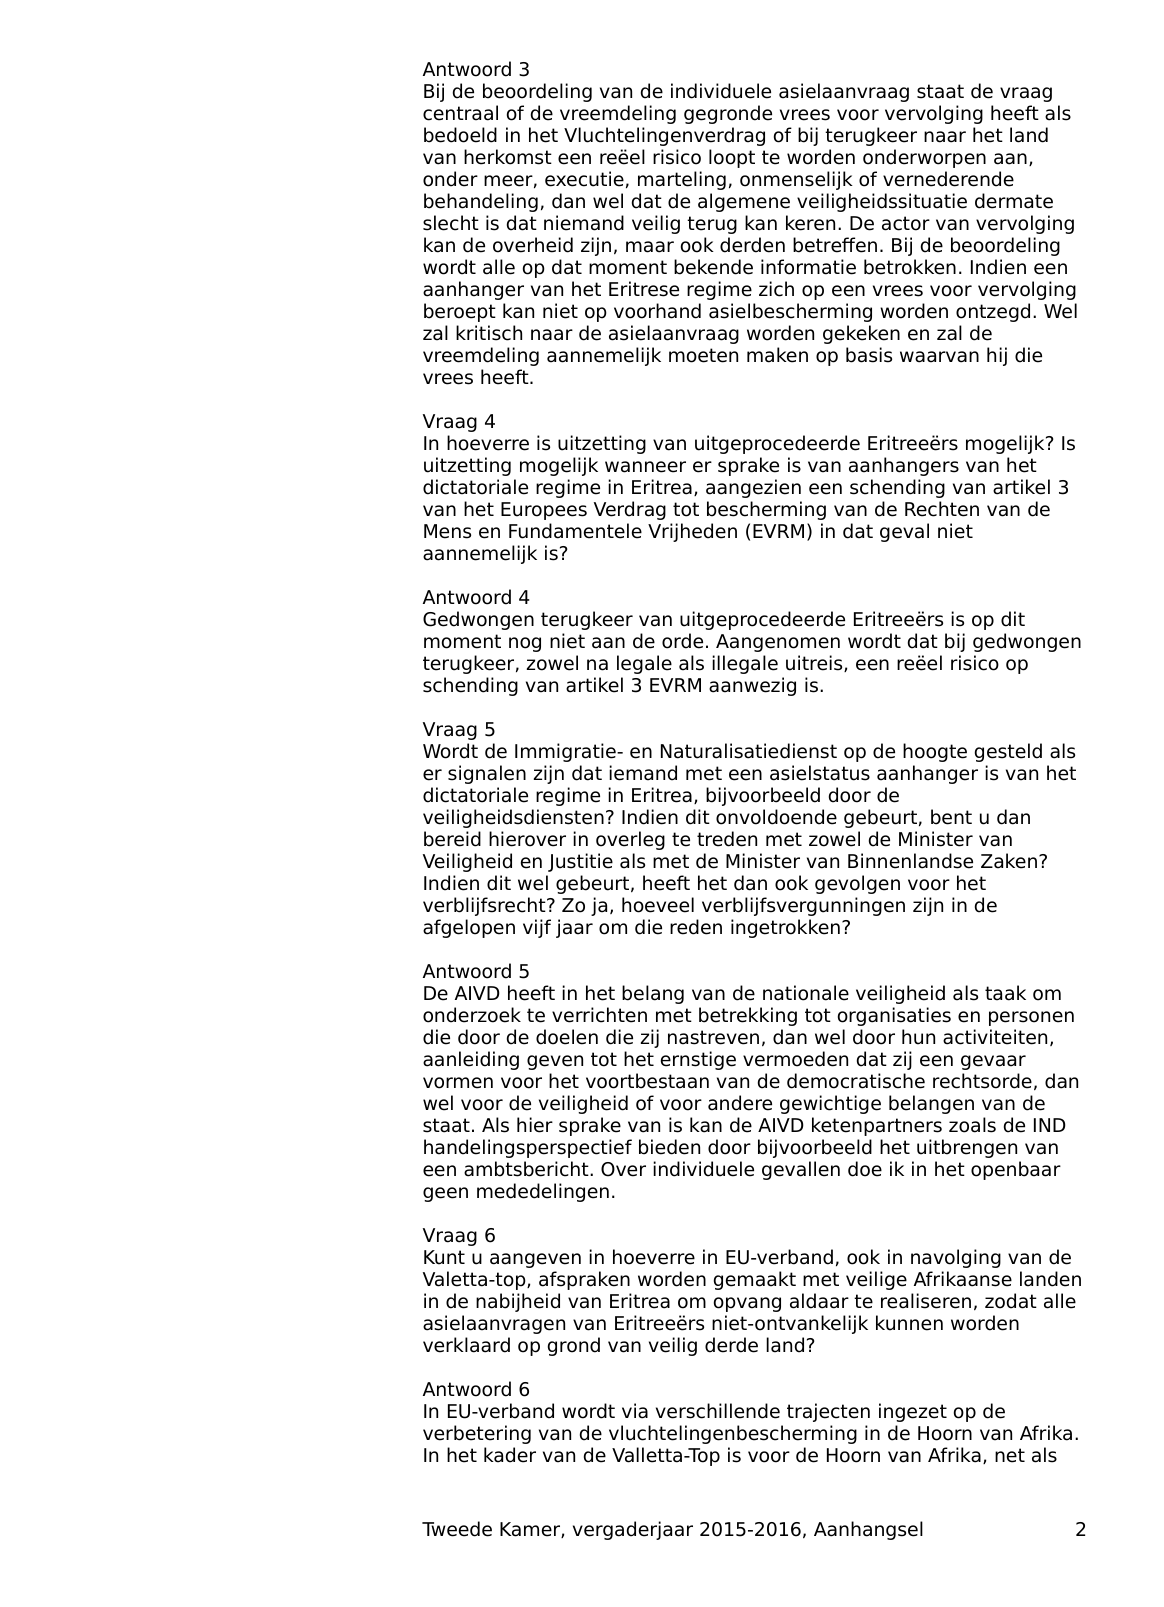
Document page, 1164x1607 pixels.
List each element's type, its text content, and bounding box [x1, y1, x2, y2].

text Bij de beoordeling van de individuele asielaanvraag staat de vraag centraal of de vreemdeling gegronde vrees voor vervolging heeft als bedoeld in het Vluchtelingenverdrag of bij terugkeer naar het land van herkomst een reëel risico loopt te worden onderworpen aan, onder meer, executie, marteling, onmenselijk of vernederende behandeling, dan wel dat de algemene veiligheidssituatie dermate slecht is dat niemand veilig terug kan keren. De actor van vervolging kan de overheid zijn, maar ook derden betreffen. Bij de beoordeling wordt alle op dat moment bekende informatie betrokken. Indien een aanhanger van het Eritrese regime zich op een vrees voor vervolging beroept kan niet op voorhand asielbescherming worden ontzegd. Wel zal kritisch naar de asielaanvraag worden gekeken en zal de vreemdeling aannemelijk moeten maken op basis waarvan hij die vrees heeft. [422, 81, 1087, 389]
text In EU-verband wordt via verschillende trajecten ingezet op de verbetering van de vluchtelingenbescherming in de Hoorn van Afrika. In het kader van de Valletta-Top is voor de Hoorn van Afrika, net als [422, 1401, 1087, 1467]
text Antwoord 3 [422, 59, 1087, 81]
text Gedwongen terugkeer van uitgeprocedeerde Eritreeërs is op dit moment nog niet aan de orde. Aangenomen wordt dat bij gedwongen terugkeer, zowel na legale als illegale uitreis, een reëel risico op schending van artikel 3 EVRM aanwezig is. [422, 609, 1087, 697]
text Vraag 4 [422, 411, 1087, 433]
text In hoeverre is uitzetting van uitgeprocedeerde Eritreeërs mogelijk? Is uitzetting mogelijk wanneer er sprake is van aanhangers van het dictatoriale regime in Eritrea, aangezien een schending van artikel 3 van het Europees Verdrag tot bescherming van de Rechten van de Mens en Fundamentele Vrijheden (EVRM) in dat geval niet aannemelijk is? [422, 433, 1087, 565]
text Antwoord 6 [422, 1379, 1087, 1401]
text Antwoord 5 [422, 961, 1087, 983]
text Wordt de Immigratie- en Naturalisatiedienst op de hoogte gesteld als er signalen zijn dat iemand met een asielstatus aanhanger is van het dictatoriale regime in Eritrea, bijvoorbeeld door de veiligheidsdiensten? Indien dit onvoldoende gebeurt, bent u dan bereid hierover in overleg te treden met zowel de Minister van Veiligheid en Justitie als met de Minister van Binnenlandse Zaken? Indien dit wel gebeurt, heeft het dan ook gevolgen voor het verblijfsrecht? Zo ja, hoeveel verblijfsvergunningen zijn in de afgelopen vijf jaar om die reden ingetrokken? [422, 741, 1087, 939]
text Kunt u aangeven in hoeverre in EU-verband, ook in navolging van de Valetta-top, afspraken worden gemaakt met veilige Afrikaanse landen in de nabijheid van Eritrea om opvang aldaar te realiseren, zodat alle asielaanvragen van Eritreeërs niet-ontvankelijk kunnen worden verklaard op grond van veilig derde land? [422, 1247, 1087, 1357]
text Vraag 5 [422, 719, 1087, 741]
text Antwoord 4 [422, 587, 1087, 609]
text De AIVD heeft in het belang van de nationale veiligheid als taak om onderzoek te verrichten met betrekking tot organisaties en personen die door de doelen die zij nastreven, dan wel door hun activiteiten, aanleiding geven tot het ernstige vermoeden dat zij een gevaar vormen voor het voortbestaan van de democratische rechtsorde, dan wel voor de veiligheid of voor andere gewichtige belangen van de staat. Als hier sprake van is kan de AIVD ketenpartners zoals de IND handelingsperspectief bieden door bijvoorbeeld het uitbrengen van een ambtsbericht. Over individuele gevallen doe ik in het openbaar geen mededelingen. [422, 983, 1087, 1203]
text Vraag 6 [422, 1225, 1087, 1247]
